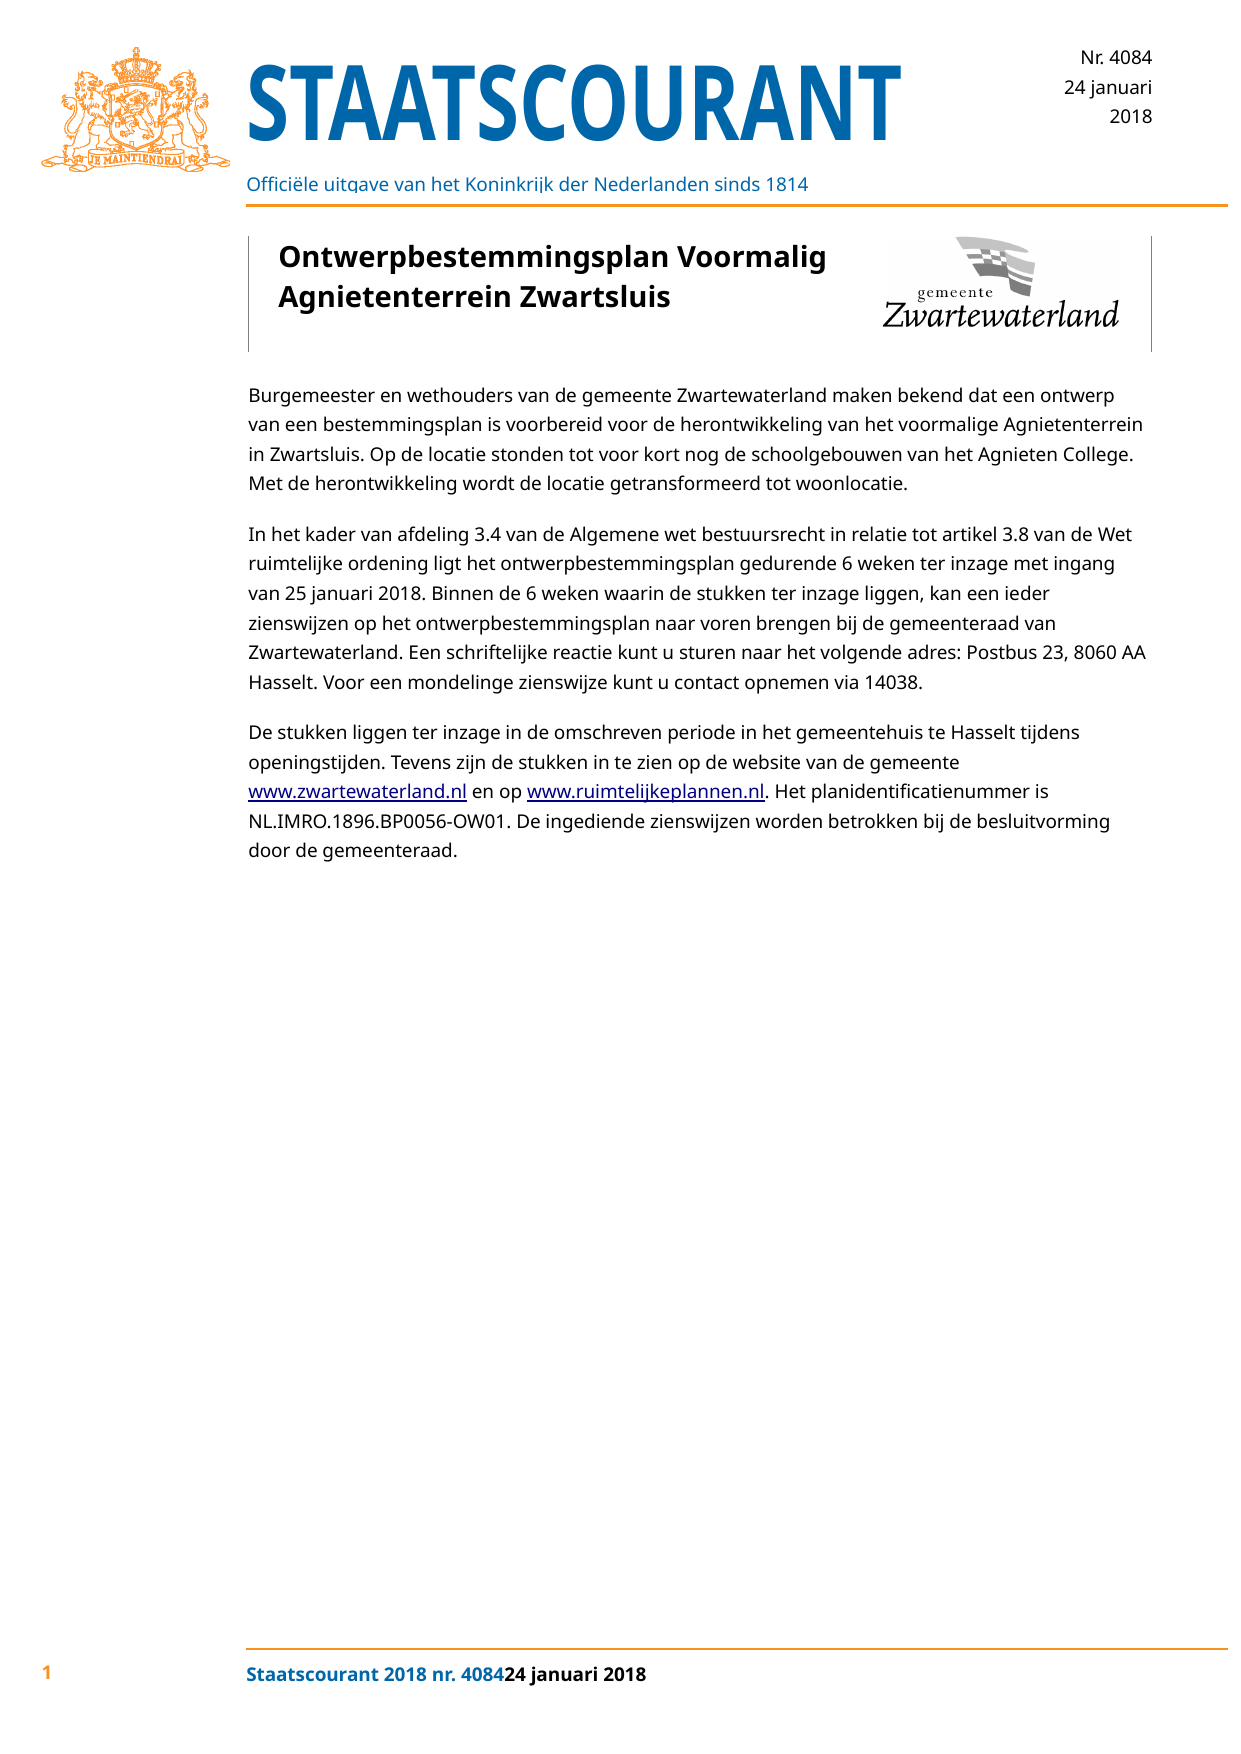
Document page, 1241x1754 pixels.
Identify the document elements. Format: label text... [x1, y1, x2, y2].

picture [41, 47, 231, 172]
text Burgemeester en wethouders van de gemeente Zwartewaterland maken bekend dat een ontwerp van een bestemmingsplan is voorbereid voor de herontwikkeling van het voormalige Agnietenterrein in Zwartsluis. Op de locatie stonden tot voor kort nog de schoolgebouwen van het Agnieten College. Met de herontwikkeling wordt de locatie getransformeerd tot woonlocatie. [248, 382, 1152, 496]
text De stukken liggen ter inzage in de omschreven periode in het gemeentehuis te Hasselt tijdens openingstijden. Tevens zijn de stukken in te zien op de website van de gemeente www.zwartewaterland.nl en op www.ruimtelijkeplannen.nl. Het planidentificatienummer is NL.IMRO.1896.BP0056-OW01. De ingediende zienswijzen worden betrokken bij de besluitvorming door de gemeenteraad. [248, 719, 1152, 863]
table_header Ontwerpbestemmingsplan Voormalig Agnietenterrein Zwartsluis [249, 236, 850, 352]
text In het kader van afdeling 3.4 van de Algemene wet bestuursrecht in relatie tot artikel 3.8 van de Wet ruimtelijke ordening ligt het ontwerpbestemmingsplan gedurende 6 weken ter inzage met ingang van 25 januari 2018. Binnen de 6 weken waarin de stukken ter inzage liggen, kan een ieder zienswijzen op het ontwerpbestemmingsplan naar voren brengen bij de gemeenteraad van Zwartewaterland. Een schriftelijke reactie kunt u sturen naar het volgende adres: Postbus 23, 8060 AA Hasselt. Voor een mondelinge zienswijze kunt u contact opnemen via 14038. [248, 521, 1152, 694]
picture [882, 236, 1119, 327]
table_header [850, 236, 1151, 352]
